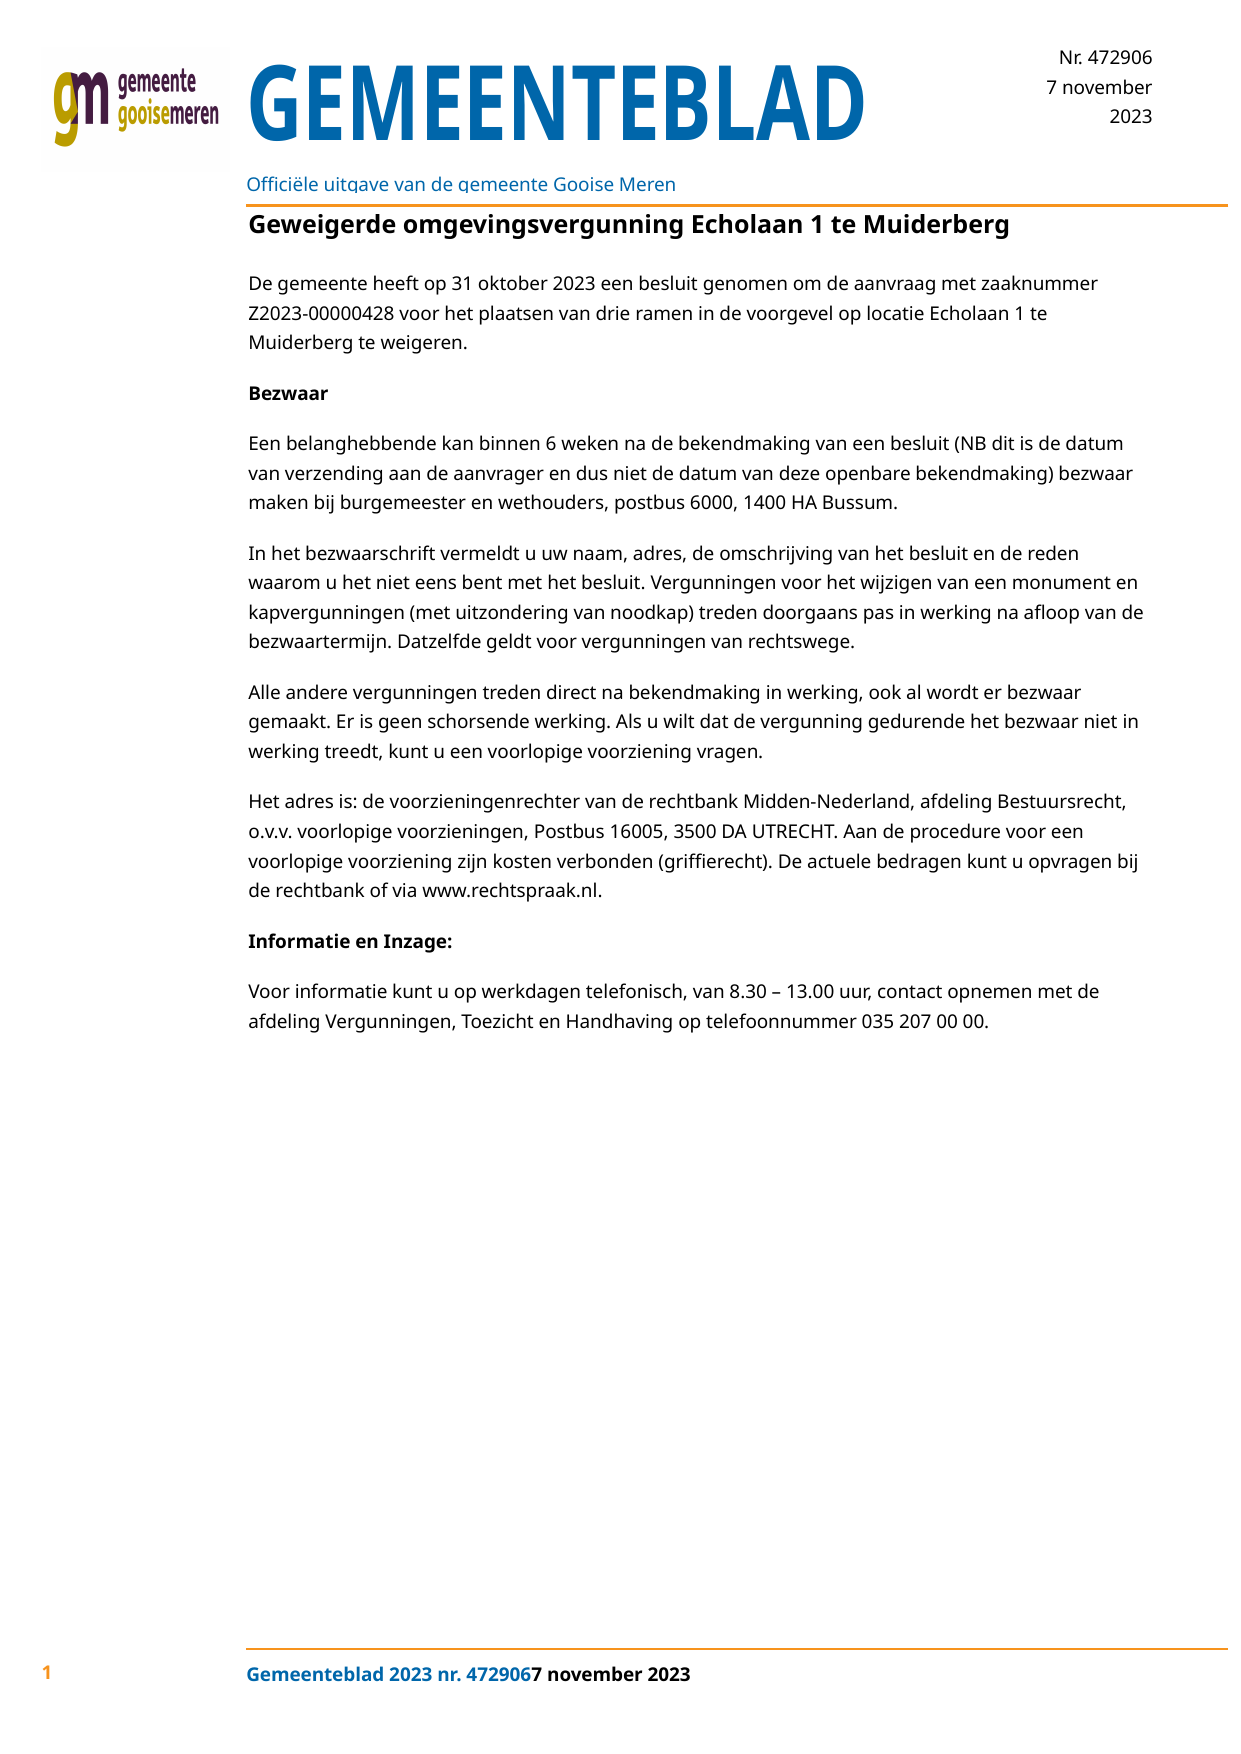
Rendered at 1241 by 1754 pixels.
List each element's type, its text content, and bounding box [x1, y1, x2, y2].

text In het bezwaarschrift vermeldt u uw naam, adres, de omschrijving van het besluit en de reden waarom u het niet eens bent met het besluit. Vergunningen voor het wijzigen van een monument en kapvergunningen (met uitzondering van noodkap) treden doorgaans pas in werking na afloop van de bezwaartermijn. Datzelfde geldt voor vergunningen van rechtswege. [248, 540, 1152, 654]
text Geweigerde omgevingsvergunning Echolaan 1 te Muiderberg [248, 207, 1152, 241]
text Een belanghebbende kan binnen 6 weken na de bekendmaking van een besluit (NB dit is de datum van verzending aan de aanvrager en dus niet de datum van deze openbare bekendmaking) bezwaar maken bij burgemeester en wethouders, postbus 6000, 1400 HA Bussum. [248, 430, 1152, 515]
text Bezwaar [248, 380, 1152, 406]
text Voor informatie kunt u op werkdagen telefonisch, van 8.30 – 13.00 uur, contact opnemen met de afdeling Vergunningen, Toezicht en Handhaving op telefoonnummer 035 207 00 00. [248, 978, 1152, 1033]
text Informatie en Inzage: [248, 928, 1152, 953]
picture [41, 47, 231, 172]
text Alle andere vergunningen treden direct na bekendmaking in werking, ook al wordt er bezwaar gemaakt. Er is geen schorsende werking. Als u wilt dat de vergunning gedurende het bezwaar niet in werking treedt, kunt u een voorlopige voorziening vragen. [248, 679, 1152, 764]
text Het adres is: de voorzieningenrechter van de rechtbank Midden-Nederland, afdeling Bestuursrecht, o.v.v. voorlopige voorzieningen, Postbus 16005, 3500 DA UTRECHT. Aan de procedure voor een voorlopige voorziening zijn kosten verbonden (griffierecht). De actuele bedragen kunt u opvragen bij de rechtbank of via www.rechtspraak.nl. [248, 789, 1152, 903]
text De gemeente heeft op 31 oktober 2023 een besluit genomen om de aanvraag met zaaknummer Z2023-00000428 voor het plaatsen van drie ramen in de voorgevel op locatie Echolaan 1 te Muiderberg te weigeren. [248, 270, 1152, 355]
